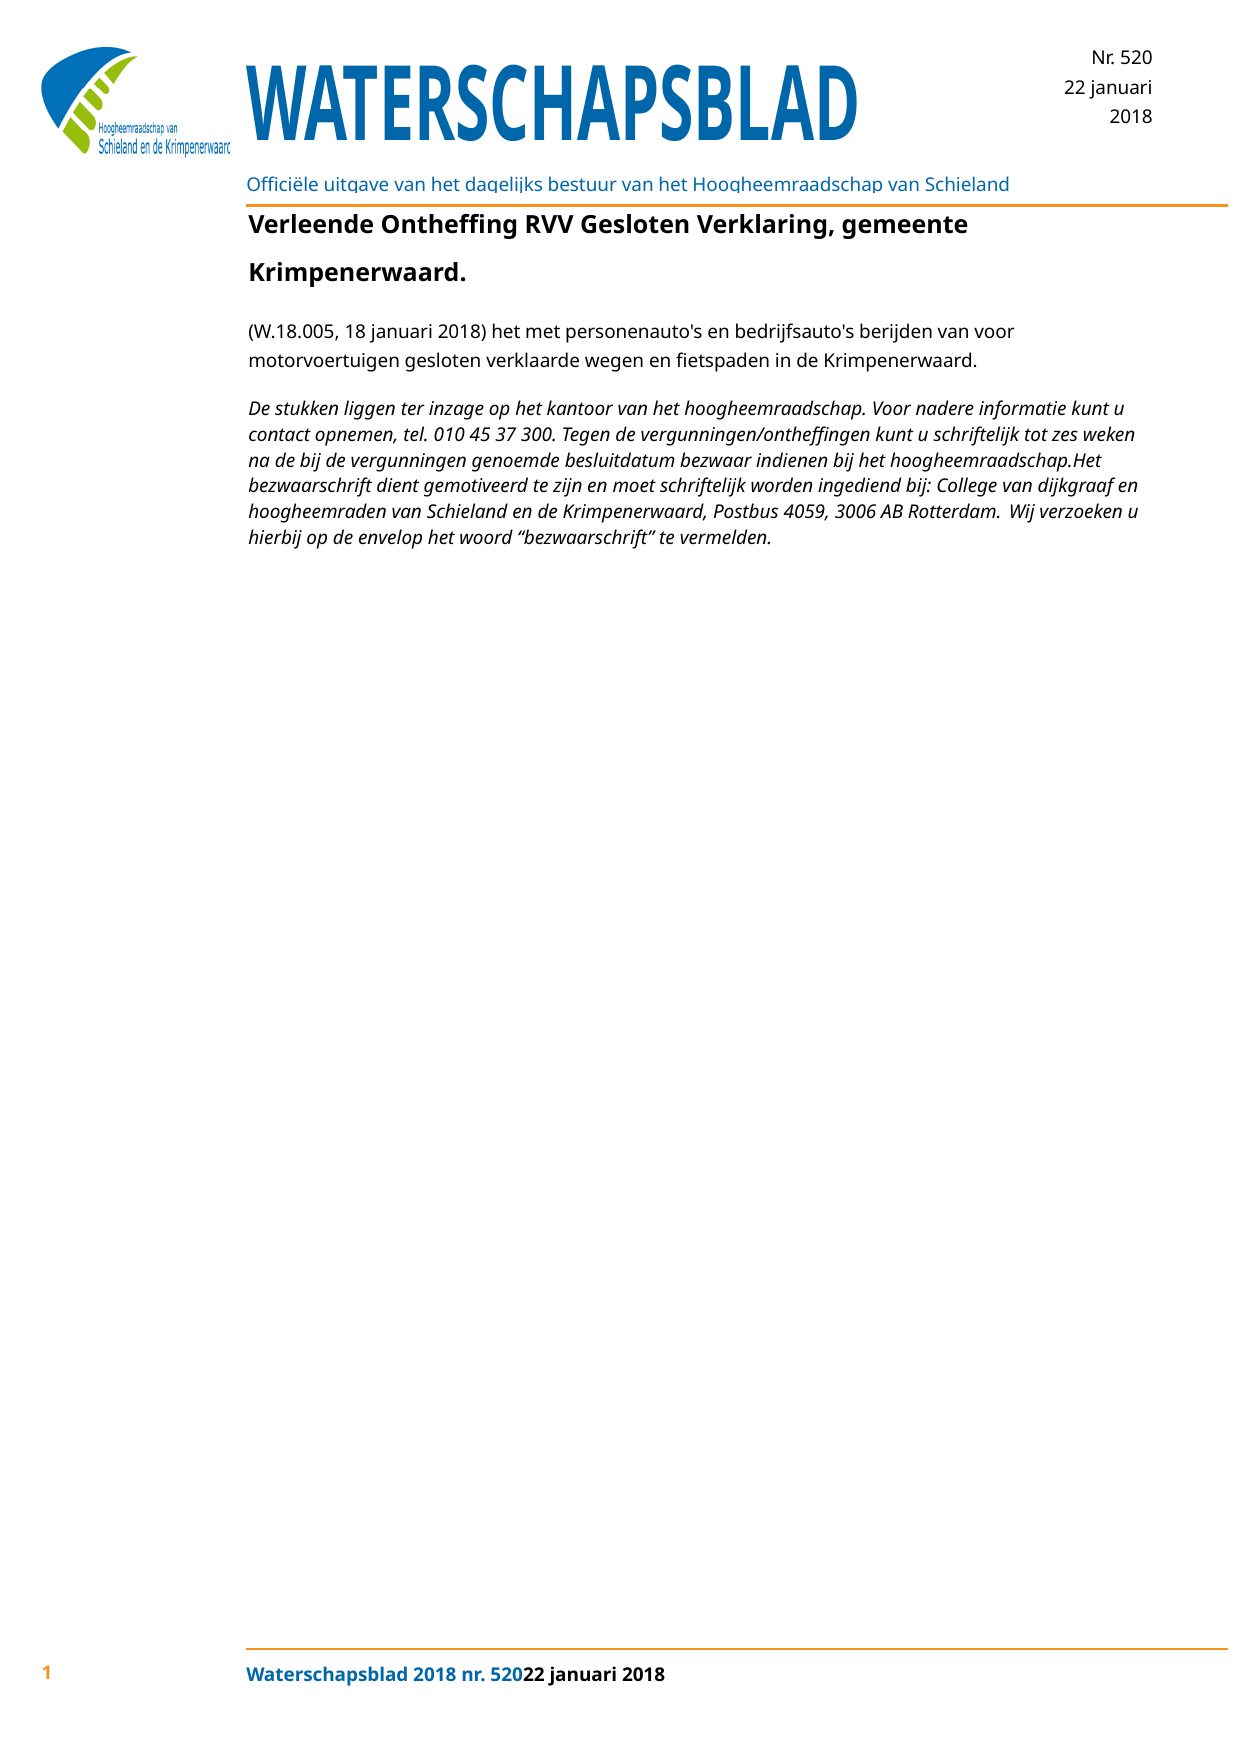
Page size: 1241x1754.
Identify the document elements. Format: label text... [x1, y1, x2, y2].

text De stukken liggen ter inzage op het kantoor van het hoogheemraadschap. Voor nadere informatie kunt u contact opnemen, tel. 010 45 37 300. Tegen de vergunningen/ontheffingen kunt u schriftelijk tot zes weken na de bij de vergunningen genoemde besluitdatum bezwaar indienen bij het hoogheemraadschap.Het bezwaarschrift dient gemotiveerd te zijn en moet schriftelijk worden ingediend bij: College van dijkgraaf en hoogheemraden van Schieland en de Krimpenerwaard, Postbus 4059, 3006 AB Rotterdam. Wij verzoeken u hierbij op de envelop het woord “bezwaarschrift” te vermelden. [248, 395, 1152, 550]
picture [41, 47, 231, 172]
text Verleende Ontheffing RVV Gesloten Verklaring, gemeente Krimpenerwaard. [248, 207, 1152, 288]
text (W.18.005, 18 januari 2018) het met personenauto's en bedrijfsauto's berijden van voor motorvoertuigen gesloten verklaarde wegen en fietspaden in de Krimpenerwaard. [248, 318, 1152, 373]
